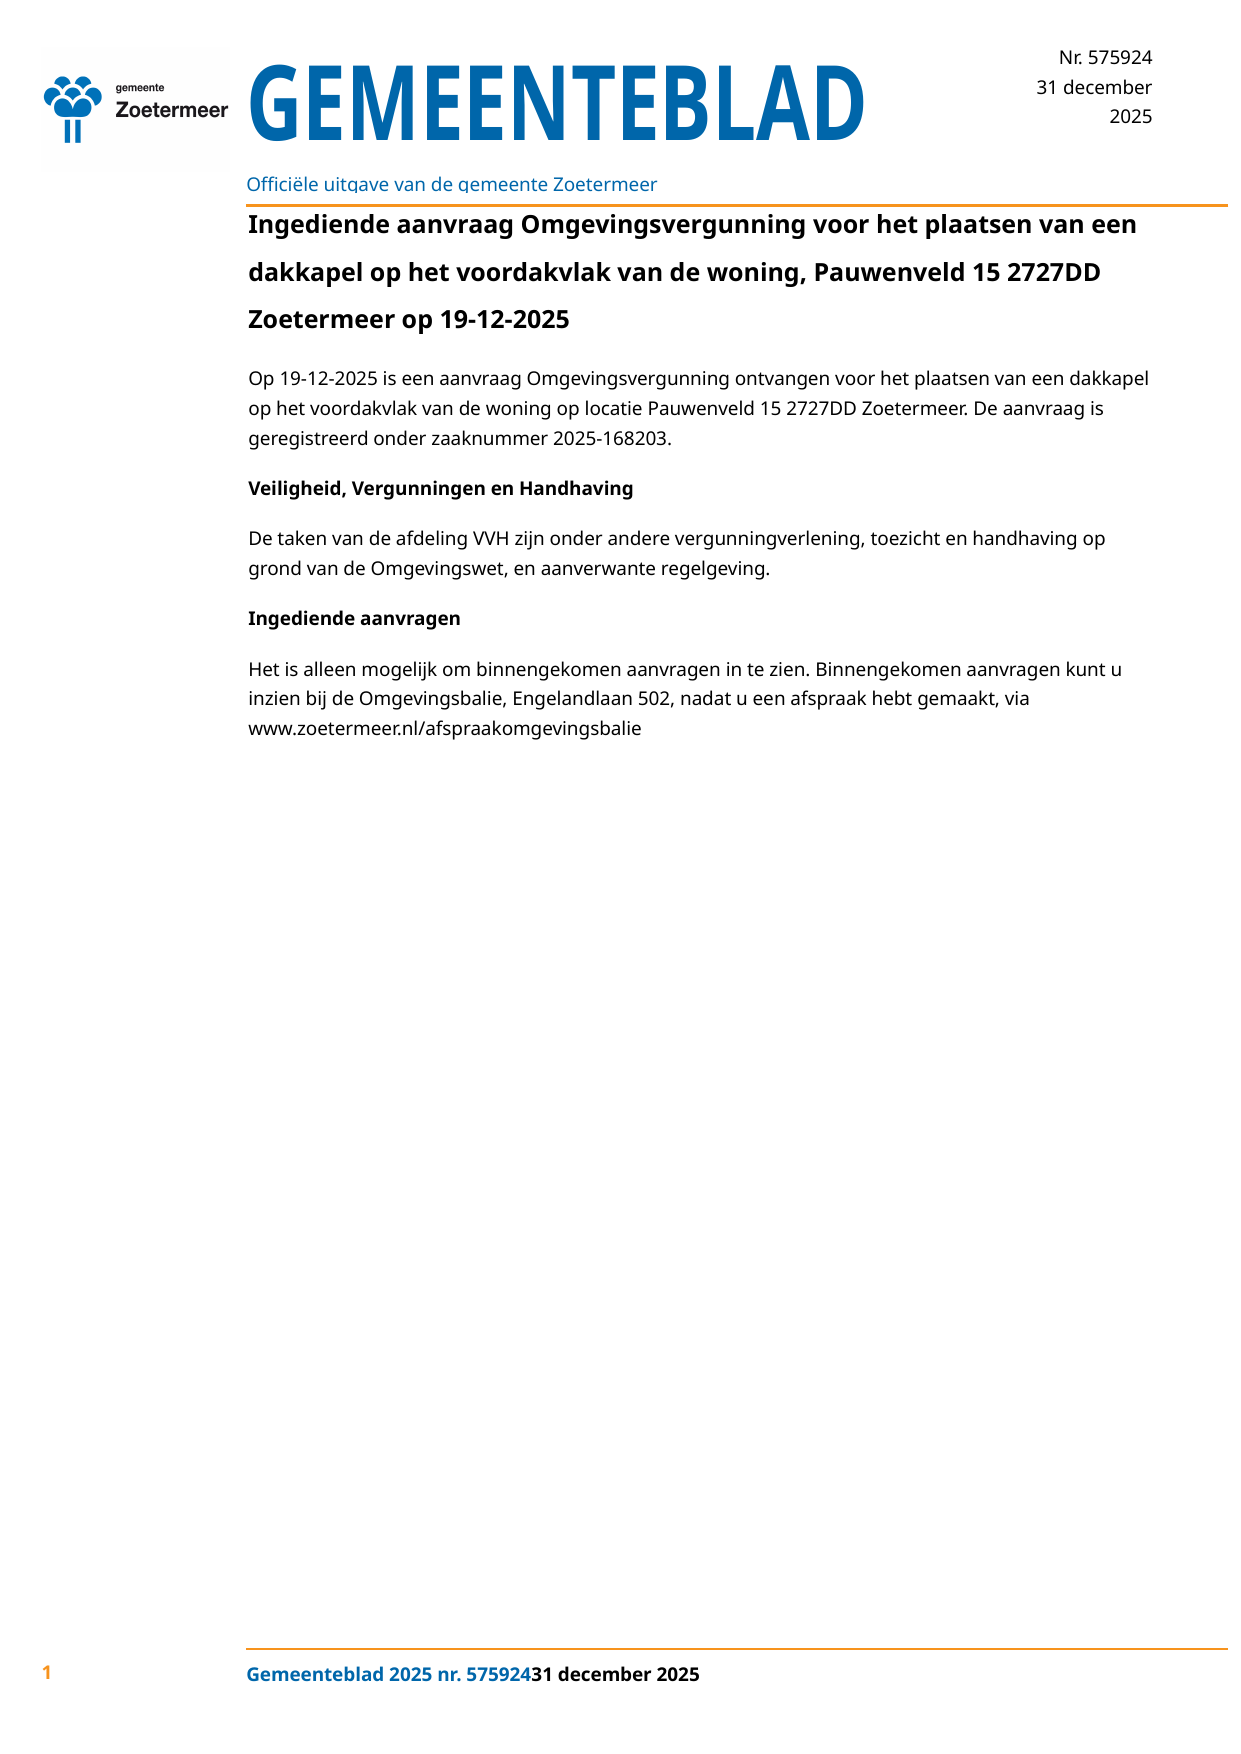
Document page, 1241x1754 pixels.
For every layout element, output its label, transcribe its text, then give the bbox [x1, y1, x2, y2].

text Veiligheid, Vergunningen en Handhaving [248, 475, 1152, 501]
text Het is alleen mogelijk om binnengekomen aanvragen in te zien. Binnengekomen aanvragen kunt u inzien bij de Omgevingsbalie, Engelandlaan 502, nadat u een afspraak hebt gemaakt, via www.zoetermeer.nl/afspraakomgevingsbalie [248, 656, 1152, 741]
text Op 19-12-2025 is een aanvraag Omgevingsvergunning ontvangen voor het plaatsen van een dakkapel op het voordakvlak van de woning op locatie Pauwenveld 15 2727DD Zoetermeer. De aanvraag is geregistreerd onder zaaknummer 2025-168203. [248, 366, 1152, 450]
text Ingediende aanvragen [248, 606, 1152, 631]
picture [41, 47, 231, 172]
text De taken van de afdeling VVH zijn onder andere vergunningverlening, toezicht en handhaving op grond van de Omgevingswet, en aanverwante regelgeving. [248, 526, 1152, 581]
text Ingediende aanvraag Omgevingsvergunning voor het plaatsen van een dakkapel op het voordakvlak van de woning, Pauwenveld 15 2727DD Zoetermeer op 19-12-2025 [248, 207, 1152, 336]
